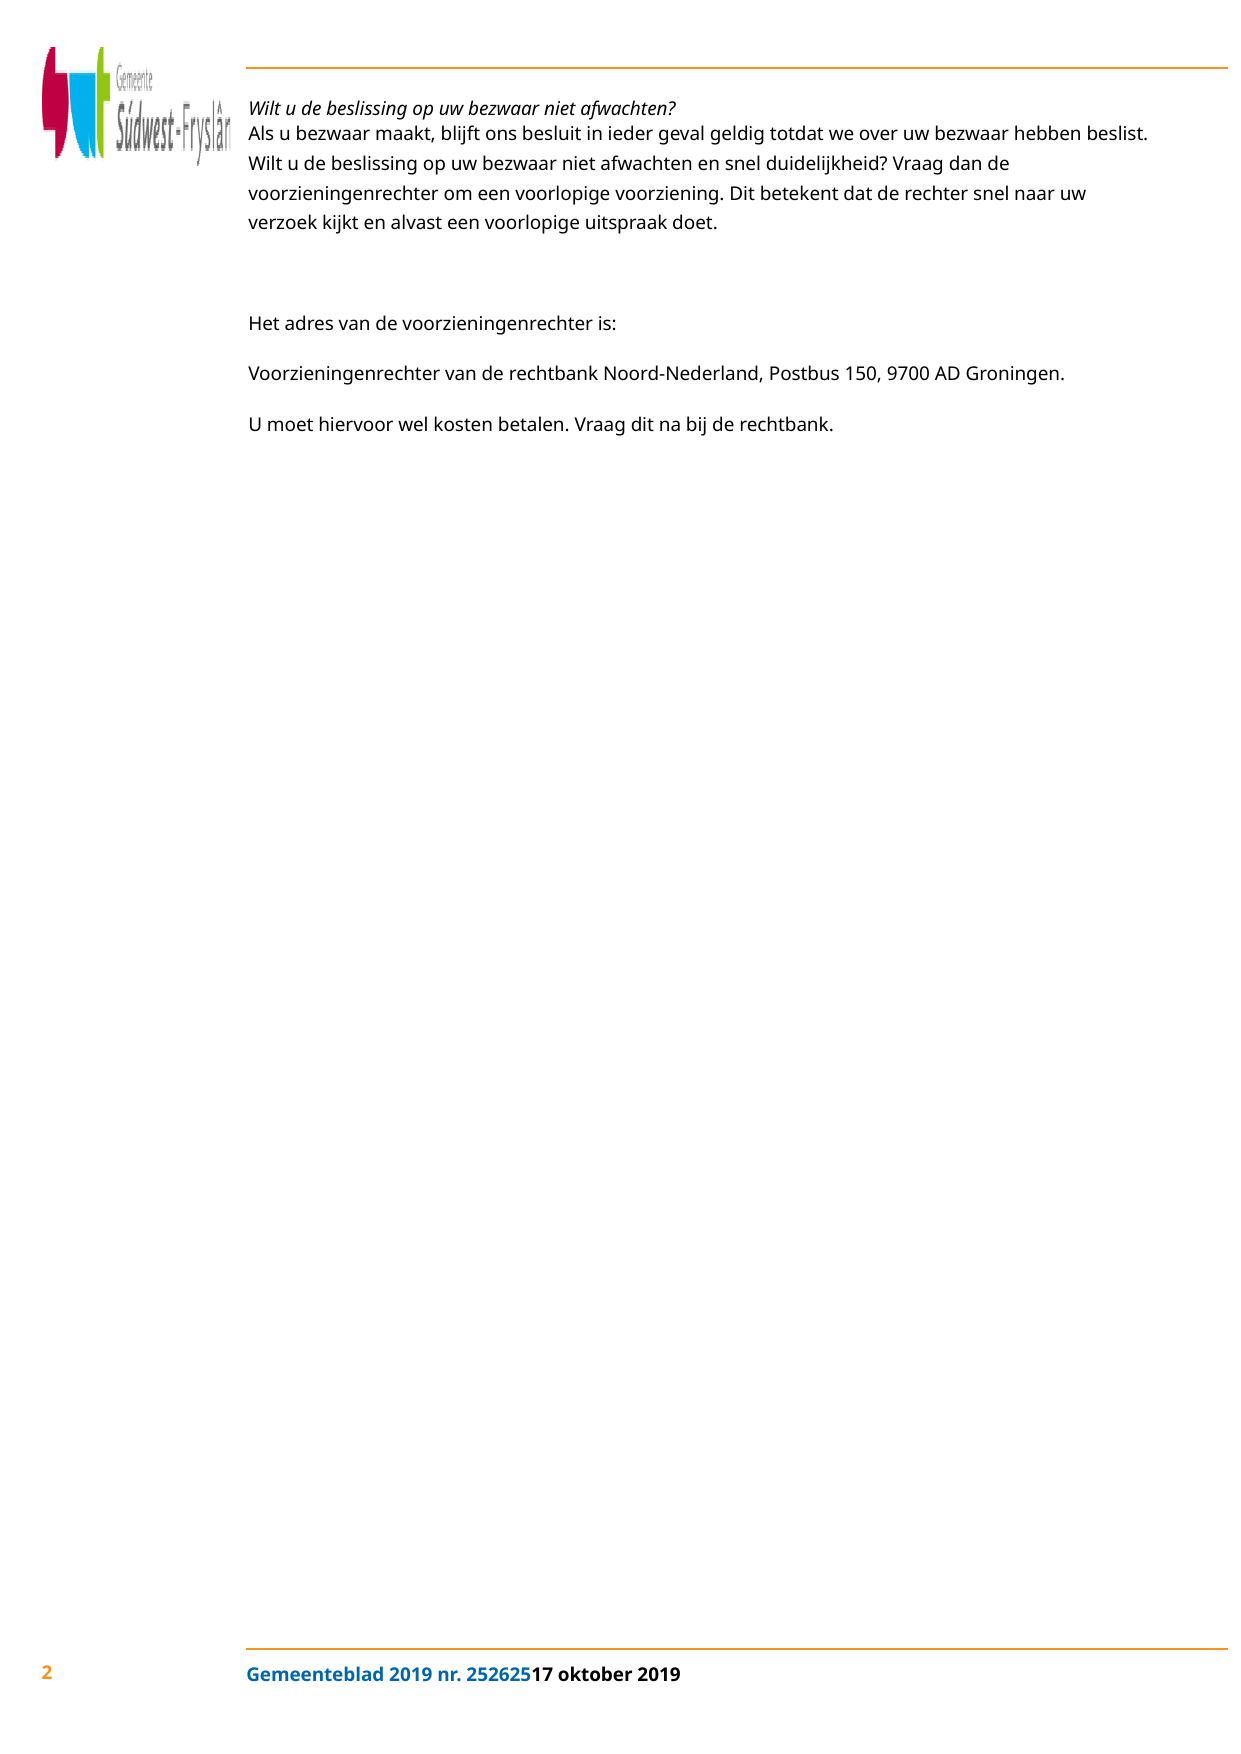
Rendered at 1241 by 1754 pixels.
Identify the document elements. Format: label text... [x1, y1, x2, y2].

text Voorzieningenrechter van de rechtbank Noord-Nederland, Postbus 150, 9700 AD Groningen. [248, 361, 1152, 386]
text Als u bezwaar maakt, blijft ons besluit in ieder geval geldig totdat we over uw bezwaar hebben beslist. Wilt u de beslissing op uw bezwaar niet afwachten en snel duidelijkheid? Vraag dan de voorzieningenrechter om een voorlopige voorziening. Dit betekent dat de rechter snel naar uw verzoek kijkt en alvast een voorlopige uitspraak doet. [248, 121, 1152, 235]
text Wilt u de beslissing op uw bezwaar niet afwachten? [248, 95, 1152, 121]
picture [41, 47, 231, 172]
text U moet hiervoor wel kosten betalen. Vraag dit na bij de rechtbank. [248, 411, 1152, 437]
text Het adres van de voorzieningenrechter is: [248, 310, 1152, 336]
